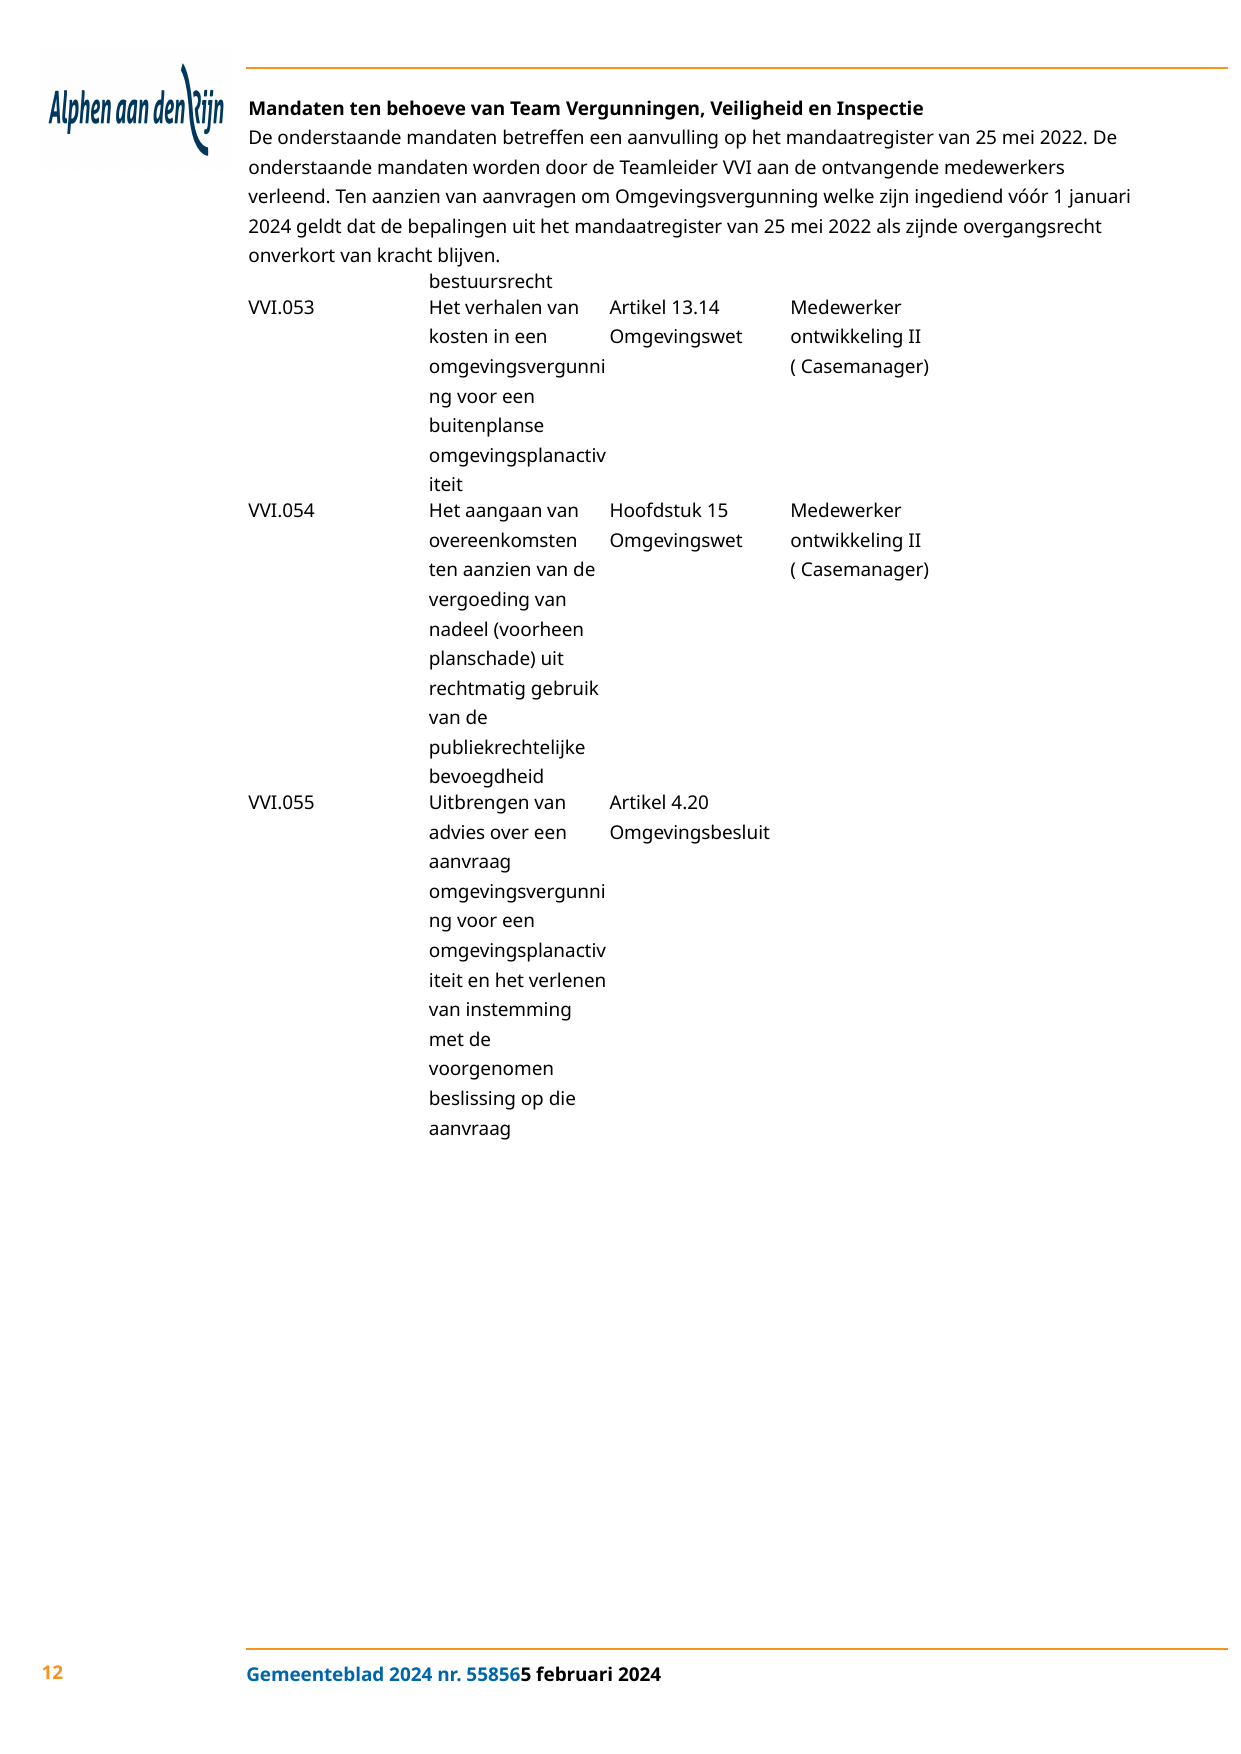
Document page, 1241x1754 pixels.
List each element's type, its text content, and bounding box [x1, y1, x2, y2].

table_cell Artikel 4.20 Omgevingsbesluit [609, 789, 790, 1141]
table_cell VVI.054 [248, 498, 429, 789]
table_cell [971, 789, 1152, 1141]
table_cell [971, 269, 1152, 294]
table_cell Medewerker ontwikkeling II ( Casemanager) [790, 498, 971, 789]
table_cell Het aangaan van overeenkomsten ten aanzien van de vergoeding van nadeel (voorheen planschade) uit rechtmatig gebruik van de publiekrechtelijke bevoegdheid [429, 498, 609, 789]
table_cell [971, 498, 1152, 789]
table_cell [790, 269, 971, 294]
table_cell VVI.055 [248, 789, 429, 1141]
table_cell bestuursrecht [429, 269, 609, 294]
table_cell Artikel 13.14 Omgevingswet [609, 294, 790, 497]
table_cell Het verhalen van kosten in een omgevingsvergunning voor een buitenplanse omgevingsplanactiviteit [429, 294, 609, 497]
table_cell Uitbrengen van advies over een aanvraag omgevingsvergunning voor een omgevingsplanactiviteit en het verlenen van instemming met de voorgenomen beslissing op die aanvraag [429, 789, 609, 1141]
table_cell [248, 269, 429, 294]
table_cell [790, 789, 971, 1141]
picture [41, 47, 231, 172]
table_cell [971, 294, 1152, 497]
table_cell [609, 269, 790, 294]
table_header Mandaten ten behoeve van Team Vergunningen, Veiligheid en Inspectie De onderstaande mandaten betreffen een aanvulling op het mandaatregister van 25 mei 2022. De onderstaande mandaten worden door de Teamleider VVI aan de ontvangende medewerkers verleend. Ten aanzien van aanvragen om Omgevingsvergunning welke zijn ingediend vóór 1 januari 2024 geldt dat de bepalingen uit het mandaatregister van 25 mei 2022 als zijnde overgangsrecht onverkort van kracht blijven. [248, 95, 1152, 268]
table_cell Medewerker ontwikkeling II ( Casemanager) [790, 294, 971, 497]
table_cell VVI.053 [248, 294, 429, 497]
table_cell Hoofdstuk 15 Omgevingswet [609, 498, 790, 789]
